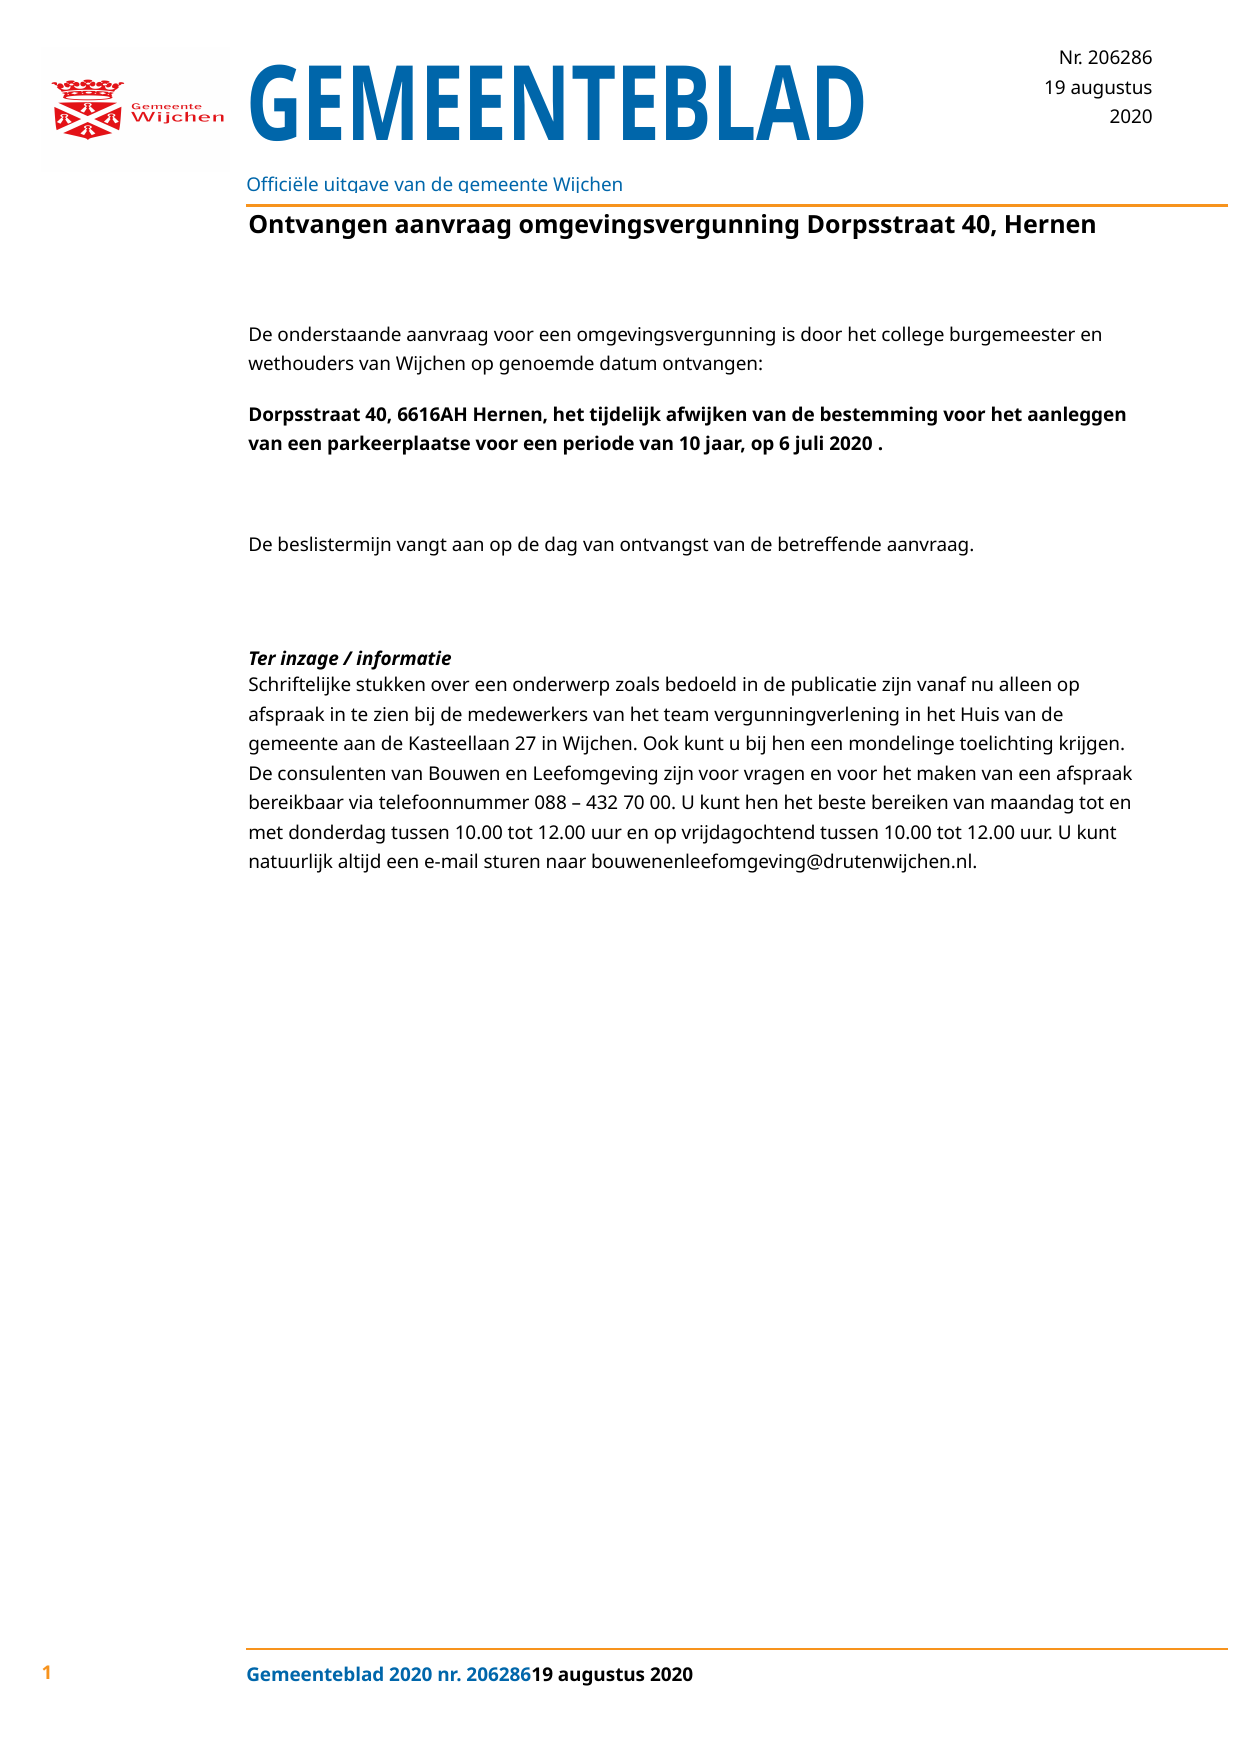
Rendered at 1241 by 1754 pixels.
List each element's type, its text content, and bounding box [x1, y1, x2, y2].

text Ontvangen aanvraag omgevingsvergunning Dorpsstraat 40, Hernen [248, 207, 1152, 241]
text Schriftelijke stukken over een onderwerp zoals bedoeld in de publicatie zijn vanaf nu alleen op afspraak in te zien bij de medewerkers van het team vergunningverlening in het Huis van de gemeente aan de Kasteellaan 27 in Wijchen. Ook kunt u bij hen een mondelinge toelichting krijgen. De consulenten van Bouwen en Leefomgeving zijn voor vragen en voor het maken van een afspraak bereikbaar via telefoonnummer 088 – 432 70 00. U kunt hen het beste bereiken van maandag tot en met donderdag tussen 10.00 tot 12.00 uur en op vrijdagochtend tussen 10.00 tot 12.00 uur. U kunt natuurlijk altijd een e-mail sturen naar bouwenenleefomgeving@drutenwijchen.nl. [248, 671, 1152, 874]
text De onderstaande aanvraag voor een omgevingsvergunning is door het college burgemeester en wethouders van Wijchen op genoemde datum ontvangen: [248, 321, 1152, 376]
text Dorpsstraat 40, 6616AH Hernen, het tijdelijk afwijken van de bestemming voor het aanleggen van een parkeerplaatse voor een periode van 10 jaar, op 6 juli 2020 . [248, 401, 1152, 456]
text De beslistermijn vangt aan op de dag van ontvangst van de betreffende aanvraag. [248, 531, 1152, 557]
picture [41, 47, 231, 172]
text Ter inzage / informatie [248, 646, 1152, 671]
